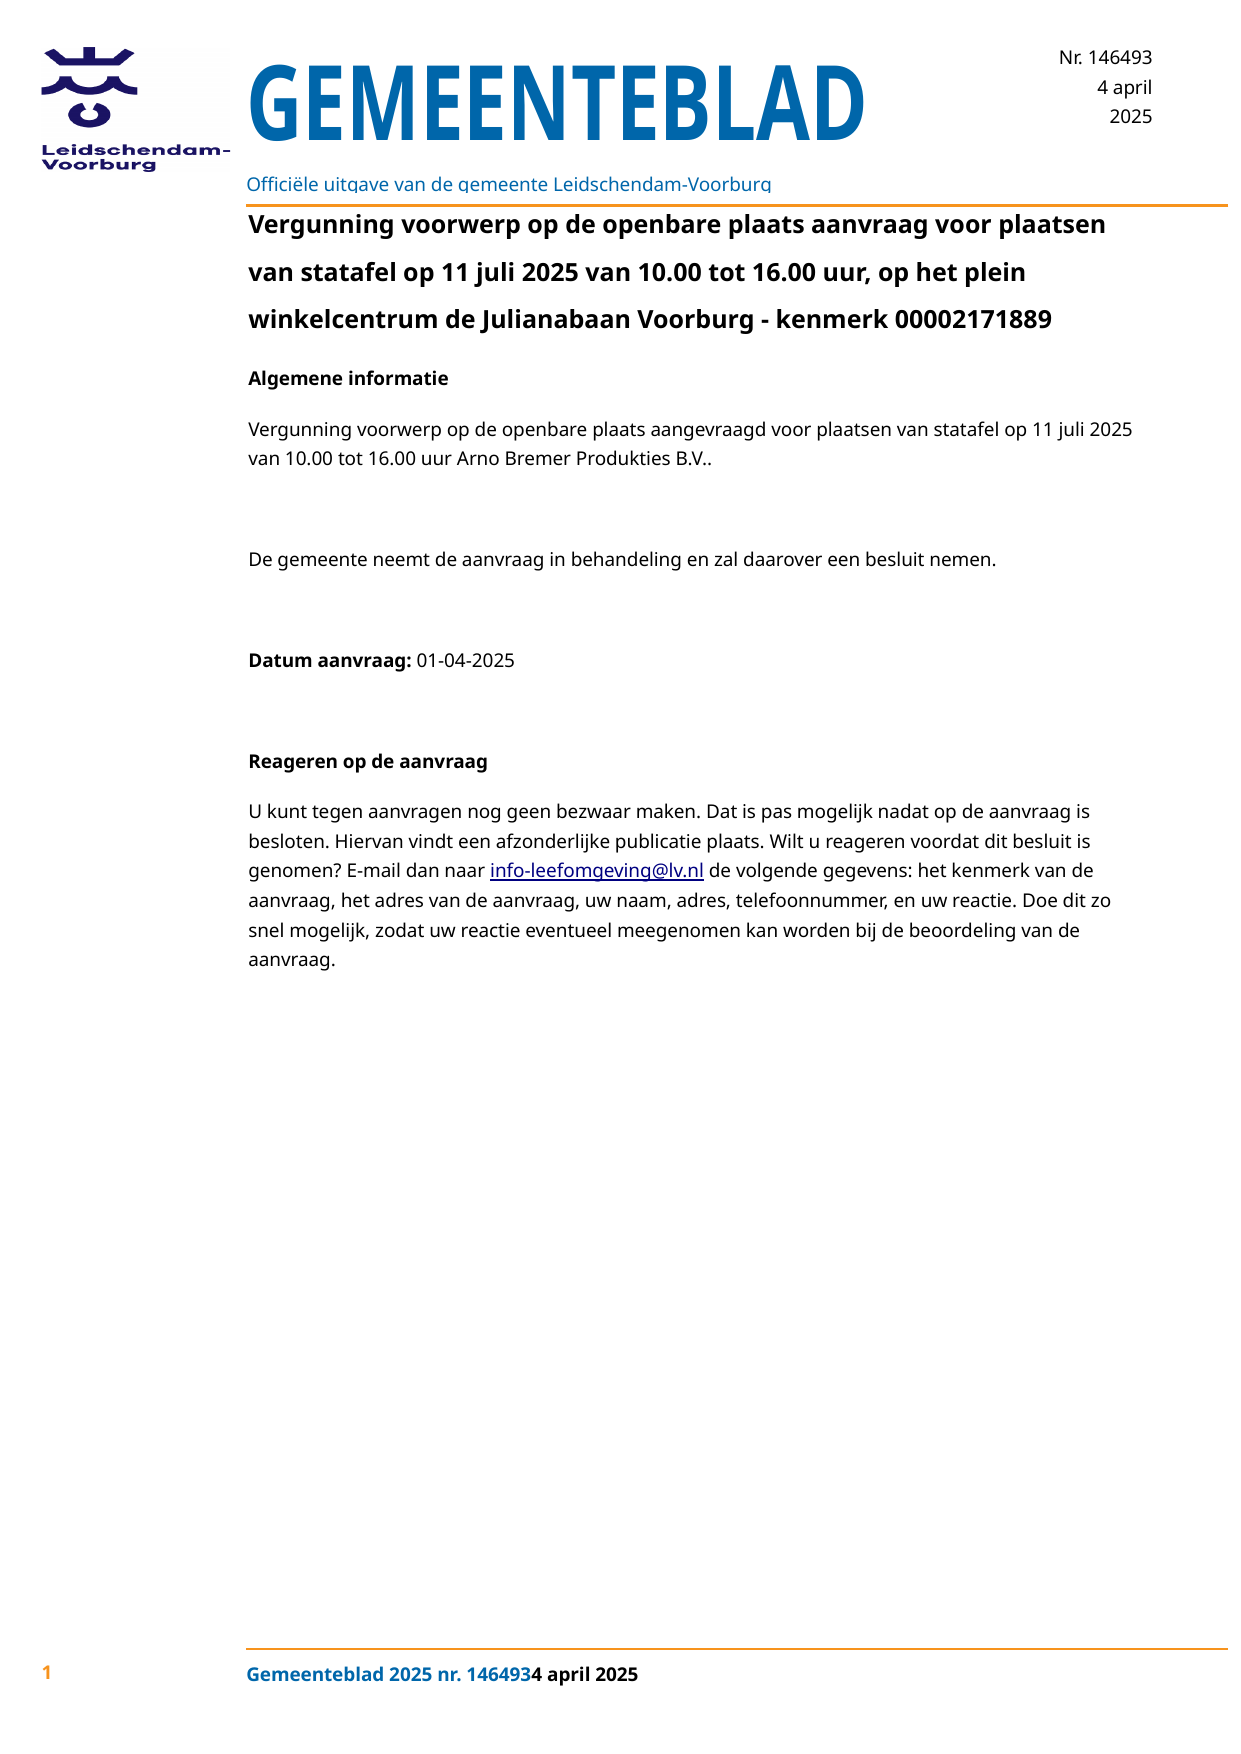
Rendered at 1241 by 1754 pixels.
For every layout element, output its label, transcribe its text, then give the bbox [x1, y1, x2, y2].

text U kunt tegen aanvragen nog geen bezwaar maken. Dat is pas mogelijk nadat op de aanvraag is besloten. Hiervan vindt een afzonderlijke publicatie plaats. Wilt u reageren voordat dit besluit is genomen? E-mail dan naar info-leefomgeving@lv.nl de volgende gegevens: het kenmerk van de aanvraag, het adres van de aanvraag, uw naam, adres, telefoonnummer, en uw reactie. Doe dit zo snel mogelijk, zodat uw reactie eventueel meegenomen kan worden bij de beoordeling van de aanvraag. [248, 798, 1152, 972]
text De gemeente neemt de aanvraag in behandeling en zal daarover een besluit nemen. [248, 546, 1152, 572]
text Reageren op de aanvraag [248, 748, 1152, 774]
text Vergunning voorwerp op de openbare plaats aanvraag voor plaatsen van statafel op 11 juli 2025 van 10.00 tot 16.00 uur, op het plein winkelcentrum de Julianabaan Voorburg - kenmerk 00002171889 [248, 207, 1152, 336]
picture [41, 47, 231, 172]
text Algemene informatie [248, 366, 1152, 391]
text Vergunning voorwerp op de openbare plaats aangevraagd voor plaatsen van statafel op 11 juli 2025 van 10.00 tot 16.00 uur Arno Bremer Produkties B.V.. [248, 416, 1152, 471]
text Datum aanvraag: 01-04-2025 [248, 647, 1152, 673]
